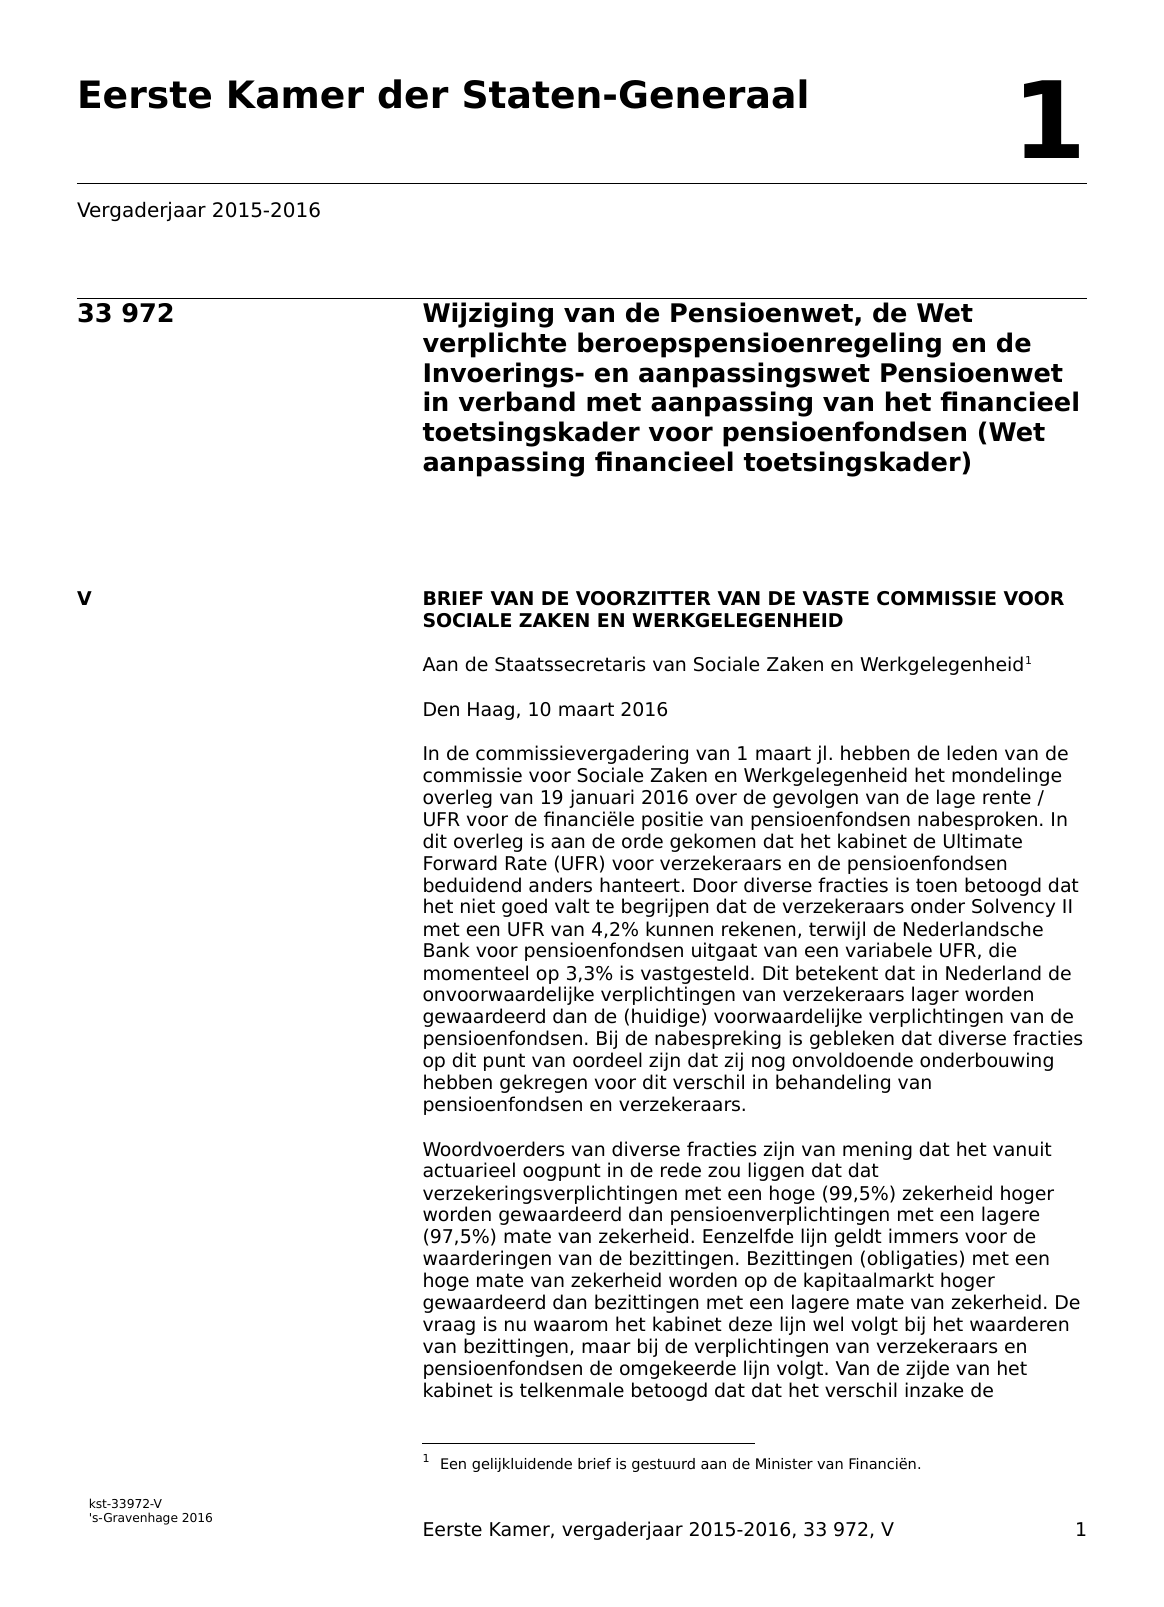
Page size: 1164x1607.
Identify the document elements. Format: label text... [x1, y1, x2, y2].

subtitle V BRIEF VAN DE VOORZITTER VAN DE VASTE COMMISSIE VOOR SOCIALE ZAKEN EN WERKGELEGENHEID [77, 588, 1087, 632]
table_header 1 [886, 59, 1087, 183]
text In de commissievergadering van 1 maart jl. hebben de leden van de commissie voor Sociale Zaken en Werkgelegenheid het mondelinge overleg van 19 januari 2016 over de gevolgen van de lage rente / UFR voor de financiële positie van pensioenfondsen nabesproken. In dit overleg is aan de orde gekomen dat het kabinet de Ultimate Forward Rate (UFR) voor verzekeraars en de pensioenfondsen beduidend anders hanteert. Door diverse fracties is toen betoogd dat het niet goed valt te begrijpen dat de verzekeraars onder Solvency II met een UFR van 4,2% kunnen rekenen, terwijl de Nederlandsche Bank voor pensioenfondsen uitgaat van een variabele UFR, die momenteel op 3,3% is vastgesteld. Dit betekent dat in Nederland de onvoorwaardelijke verplichtingen van verzekeraars lager worden gewaardeerd dan de (huidige) voorwaardelijke verplichtingen van de pensioenfondsen. Bij de nabespreking is gebleken dat diverse fracties op dit punt van oordeel zijn dat zij nog onvoldoende onderbouwing hebben gekregen voor dit verschil in behandeling van pensioenfondsen en verzekeraars. [422, 743, 1087, 1116]
text 's-Gravenhage 2016 [88, 1511, 323, 1525]
text Een gelijkluidende brief is gestuurd aan de Minister van Financiën. [422, 1452, 1087, 1474]
text Aan de Staatssecretaris van Sociale Zaken en Werkgelegenheid [422, 654, 1087, 676]
text Woordvoerders van diverse fracties zijn van mening dat het vanuit actuarieel oogpunt in de rede zou liggen dat dat verzekeringsverplichtingen met een hoge (99,5%) zekerheid hoger worden gewaardeerd dan pensioenverplichtingen met een lagere (97,5%) mate van zekerheid. Eenzelfde lijn geldt immers voor de waarderingen van de bezittingen. Bezittingen (obligaties) met een hoge mate van zekerheid worden op de kapitaalmarkt hoger gewaardeerd dan bezittingen met een lagere mate van zekerheid. De vraag is nu waarom het kabinet deze lijn wel volgt bij het waarderen van bezittingen, maar bij de verplichtingen van verzekeraars en pensioenfondsen de omgekeerde lijn volgt. Van de zijde van het kabinet is telkenmale betoogd dat dat het verschil inzake de [422, 1138, 1087, 1402]
text kst-33972-V [88, 1497, 323, 1511]
subtitle 33 972 Wijziging van de Pensioenwet, de Wet verplichte beroepspensioenregeling en de Invoerings- en aanpassingswet Pensioenwet in verband met aanpassing van het financieel toetsingskader voor pensioenfondsen (Wet aanpassing financieel toetsingskader) [77, 299, 1087, 477]
table_cell Vergaderjaar 2015-2016 [77, 184, 1087, 298]
table_header Eerste Kamer der Staten-Generaal [77, 59, 886, 183]
text Den Haag, 10 maart 2016 [422, 698, 1087, 720]
